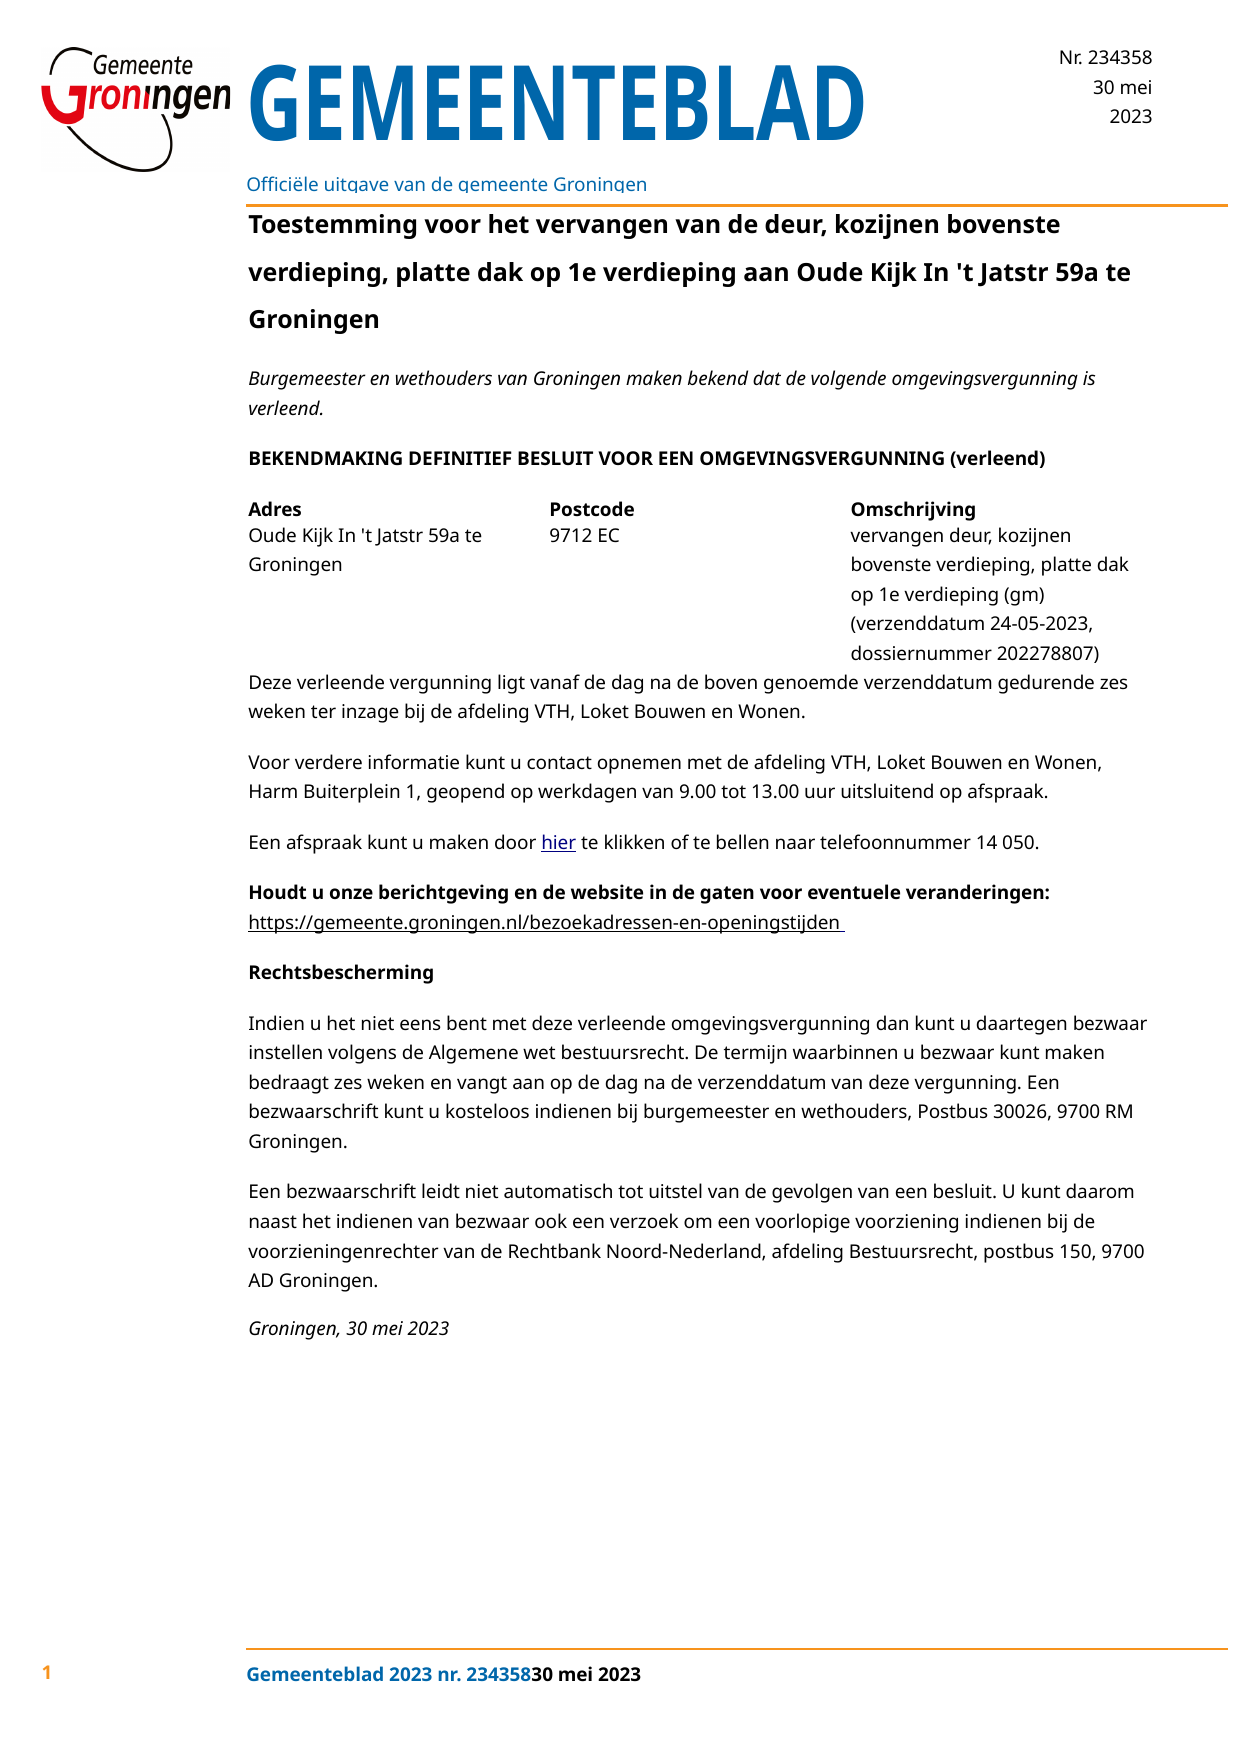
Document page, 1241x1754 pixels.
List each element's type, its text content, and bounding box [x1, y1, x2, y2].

text Indien u het niet eens bent met deze verleende omgevingsvergunning dan kunt u daartegen bezwaar instellen volgens de Algemene wet bestuursrecht. De termijn waarbinnen u bezwaar kunt maken bedraagt zes weken en vangt aan op de dag na de verzenddatum van deze vergunning. Een bezwaarschrift kunt u kosteloos indienen bij burgemeester en wethouders, Postbus 30026, 9700 RM Groningen. [248, 1010, 1152, 1154]
text Voor verdere informatie kunt u contact opnemen met de afdeling VTH, Loket Bouwen en Wonen, Harm Buiterplein 1, geopend op werkdagen van 9.00 tot 13.00 uur uitsluitend op afspraak. [248, 749, 1152, 804]
text Een afspraak kunt u maken door hier te klikken of te bellen naar telefoonnummer 14 050. [248, 829, 1152, 855]
table_cell vervangen deur, kozijnen bovenste verdieping, platte dak op 1e verdieping (gm) (verzenddatum 24-05-2023, dossiernummer 202278807) [850, 522, 1152, 666]
text Groningen, 30 mei 2023 [248, 1315, 1152, 1341]
table_cell 9712 EC [549, 522, 850, 666]
text Burgemeester en wethouders van Groningen maken bekend dat de volgende omgevingsvergunning is verleend. [248, 366, 1152, 421]
text Houdt u onze berichtgeving en de website in de gaten voor eventuele veranderingen: https://gemeente.groningen.nl/bezoekadressen-en-openingstijden [248, 879, 1152, 935]
text BEKENDMAKING DEFINITIEF BESLUIT VOOR EEN OMGEVINGSVERGUNNING (verleend) [248, 446, 1152, 471]
table_cell Oude Kijk In 't Jatstr 59a te Groningen [248, 522, 549, 666]
table_header Omschrijving [850, 496, 1152, 522]
text Een bezwaarschrift leidt niet automatisch tot uitstel van de gevolgen van een besluit. U kunt daarom naast het indienen van bezwaar ook een verzoek om een voorlopige voorziening indienen bij de voorzieningenrechter van de Rechtbank Noord-Nederland, afdeling Bestuursrecht, postbus 150, 9700 AD Groningen. [248, 1179, 1152, 1293]
text Rechtsbescherming [248, 959, 1152, 985]
text Deze verleende vergunning ligt vanaf de dag na de boven genoemde verzenddatum gedurende zes weken ter inzage bij de afdeling VTH, Loket Bouwen en Wonen. [248, 669, 1152, 724]
table_header Postcode [549, 496, 850, 522]
picture [41, 47, 231, 172]
text Toestemming voor het vervangen van de deur, kozijnen bovenste verdieping, platte dak op 1e verdieping aan Oude Kijk In 't Jatstr 59a te Groningen [248, 207, 1152, 336]
table_header Adres [248, 496, 549, 522]
